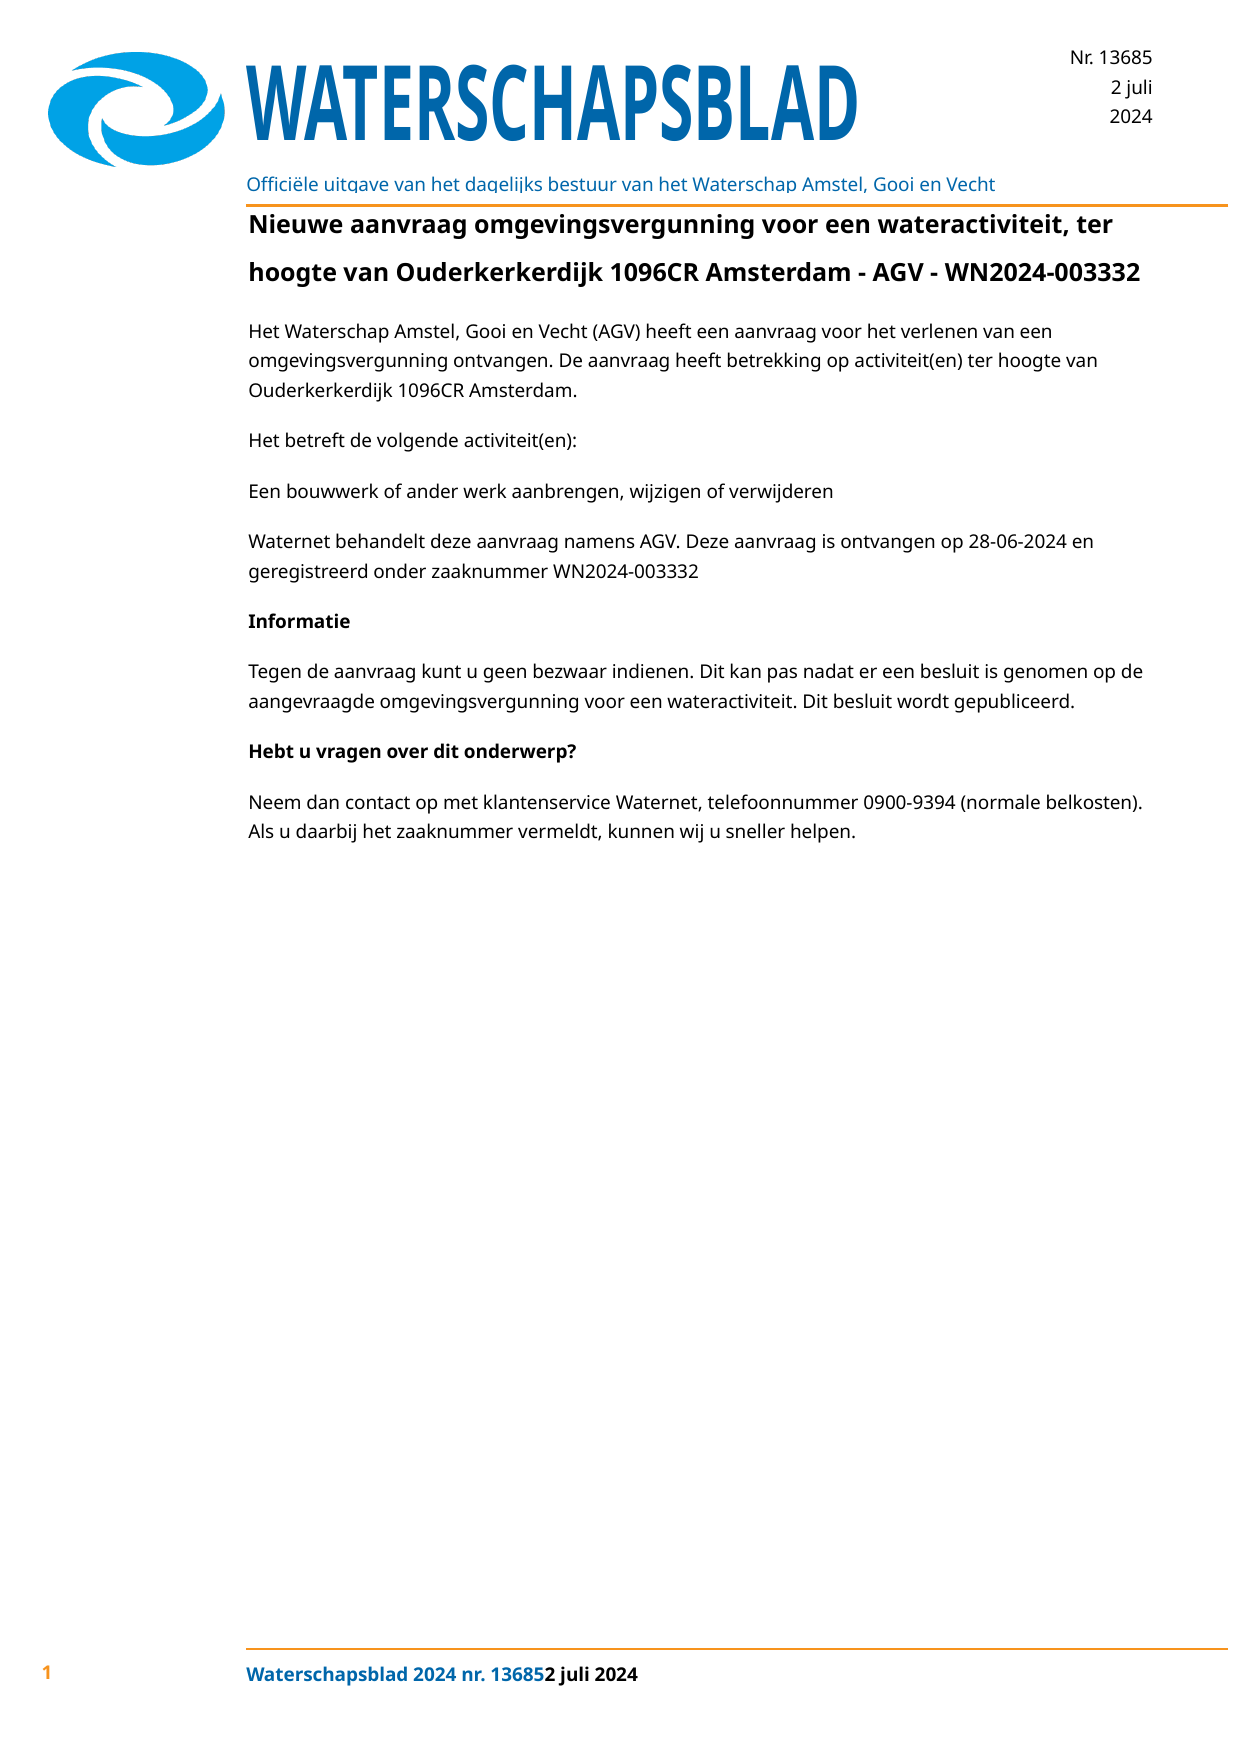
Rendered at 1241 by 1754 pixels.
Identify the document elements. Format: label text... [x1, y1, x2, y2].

text Hebt u vragen over dit onderwerp? [248, 739, 1152, 764]
text Waternet behandelt deze aanvraag namens AGV. Deze aanvraag is ontvangen op 28-06-2024 en geregistreerd onder zaaknummer WN2024-003332 [248, 528, 1152, 584]
text Het betreft de volgende activiteit(en): [248, 427, 1152, 453]
text Tegen de aanvraag kunt u geen bezwaar indienen. Dit kan pas nadat er een besluit is genomen op de aangevraagde omgevingsvergunning voor een wateractiviteit. Dit besluit wordt gepubliceerd. [248, 659, 1152, 714]
text Nieuwe aanvraag omgevingsvergunning voor een wateractiviteit, ter hoogte van Ouderkerkerdijk 1096CR Amsterdam - AGV - WN2024-003332 [248, 207, 1152, 288]
text Een bouwwerk of ander werk aanbrengen, wijzigen of verwijderen [248, 478, 1152, 504]
text Het Waterschap Amstel, Gooi en Vecht (AGV) heeft een aanvraag voor het verlenen van een omgevingsvergunning ontvangen. De aanvraag heeft betrekking op activiteit(en) ter hoogte van Ouderkerkerdijk 1096CR Amsterdam. [248, 318, 1152, 403]
text Neem dan contact op met klantenservice Waternet, telefoonnummer 0900-9394 (normale belkosten). Als u daarbij het zaaknummer vermeldt, kunnen wij u sneller helpen. [248, 789, 1152, 844]
picture [41, 47, 231, 172]
text Informatie [248, 608, 1152, 634]
